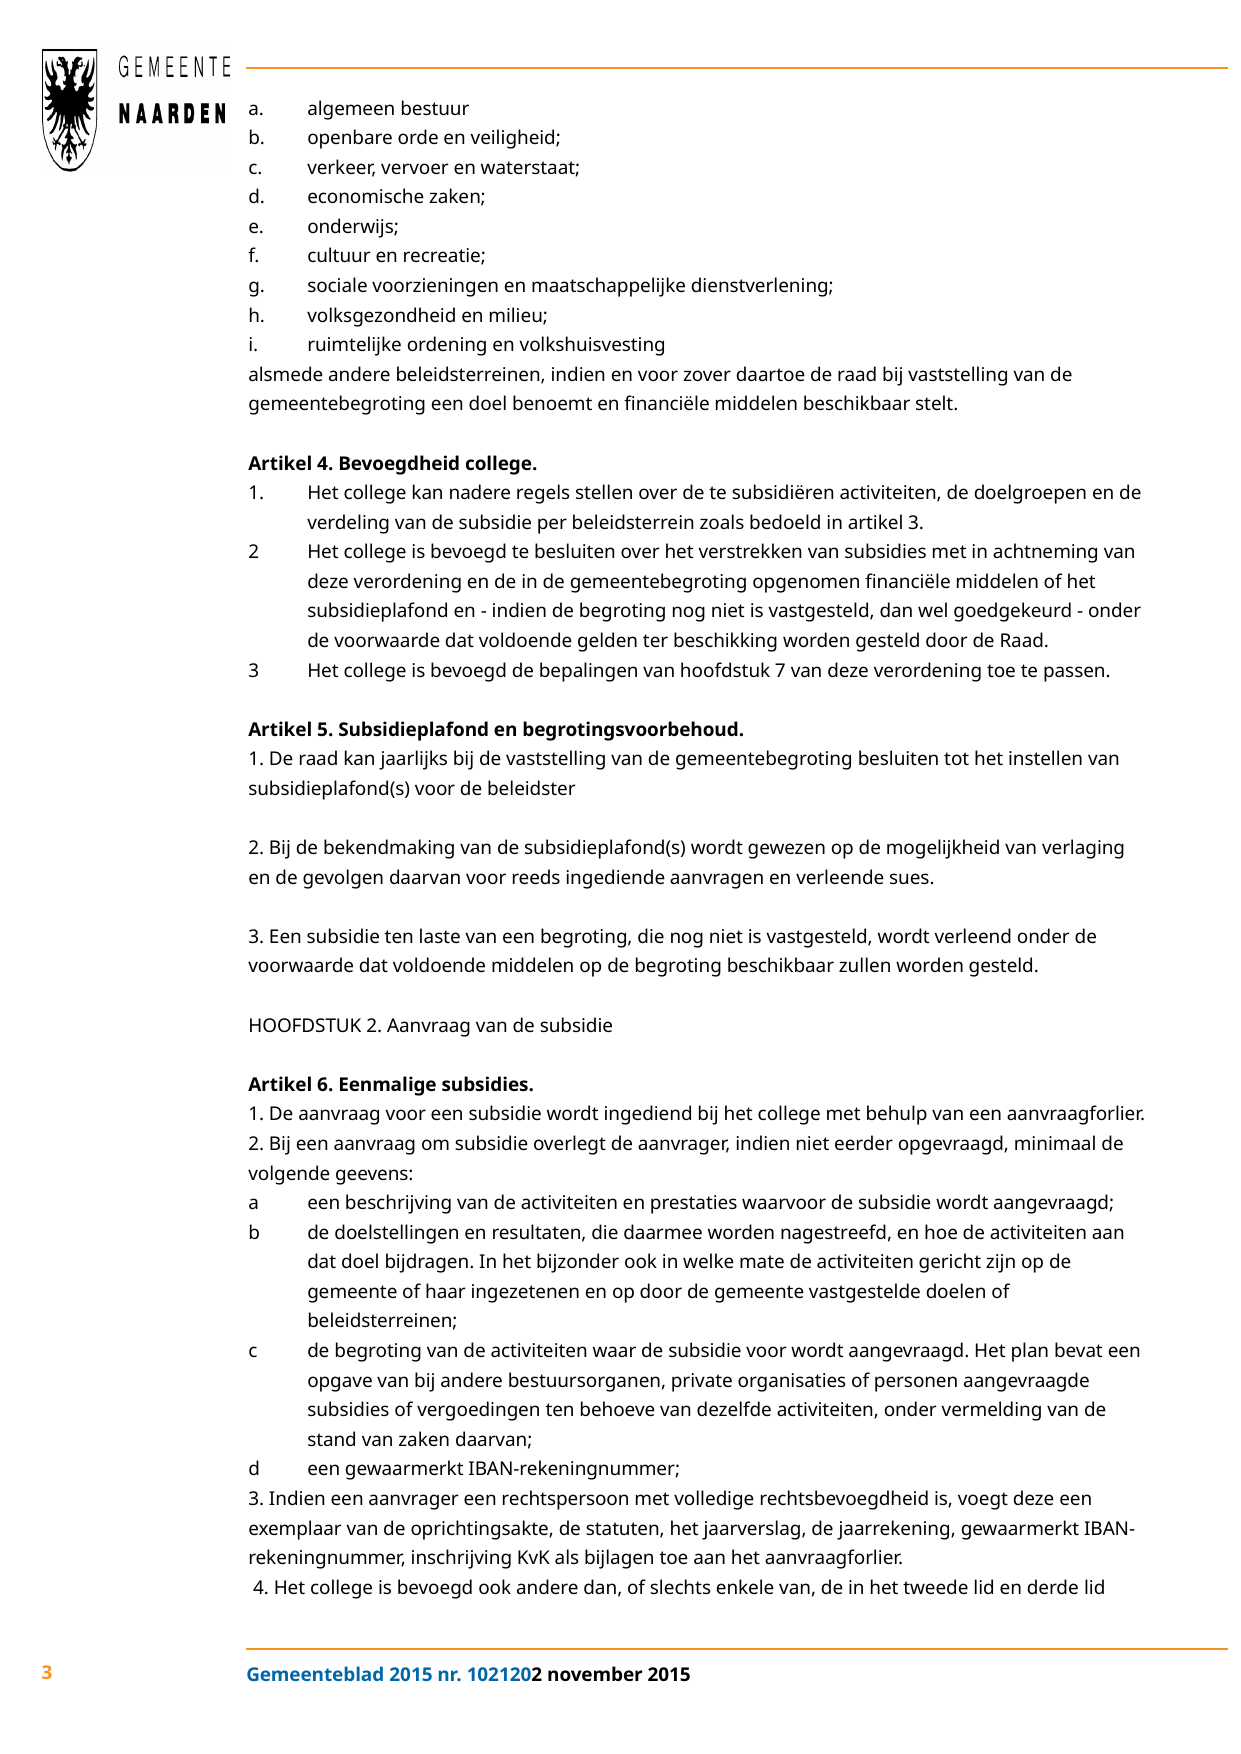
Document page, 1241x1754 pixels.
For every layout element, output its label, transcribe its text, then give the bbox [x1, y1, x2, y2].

text 3. Indien een aanvrager een rechtspersoon met volledige rechtsbevoegdheid is, voegt deze een exemplaar van de oprichtingsakte, de statuten, het jaarverslag, de jaarrekening, gewaarmerkt IBAN-rekeningnummer, inschrijving KvK als bijlagen toe aan het aanvraagforlier. [248, 1485, 1152, 1570]
list Het college kan nadere regels stellen over de te subsidiëren activiteiten, de doelgroepen en de verdeling van de subsidie per beleidsterrein zoals bedoeld in artikel 3. [248, 479, 1152, 535]
list de begroting van de activiteiten waar de subsidie voor wordt aangevraagd. Het plan bevat een opgave van bij andere bestuursorganen, private organisaties of personen aangevraagde subsidies of vergoedingen ten behoeve van dezelfde activiteiten, onder vermelding van de stand van zaken daarvan; [248, 1337, 1152, 1452]
list een beschrijving van de activiteiten en prestaties waarvoor de subsidie wordt aangevraagd; [248, 1189, 1152, 1215]
list de doelstellingen en resultaten, die daarmee worden nagestreefd, en hoe de activiteiten aan dat doel bijdragen. In het bijzonder ook in welke mate de activiteiten gericht zijn op de gemeente of haar ingezetenen en op door de gemeente vastgestelde doelen of beleidsterreinen; [248, 1219, 1152, 1333]
text 2. Bij een aanvraag om subsidie overlegt de aanvrager, indien niet eerder opgevraagd, minimaal de volgende geevens: [248, 1130, 1152, 1186]
text Artikel 6. Eenmalige subsidies. [248, 1071, 1152, 1097]
list Het college is bevoegd de bepalingen van hoofdstuk 7 van deze verordening toe te passen. [248, 657, 1152, 683]
list openbare orde en veiligheid; [248, 124, 1152, 150]
text 1. De raad kan jaarlijks bij de vaststelling van de gemeentebegroting besluiten tot het instellen van subsidieplafond(s) voor de beleidster [248, 746, 1152, 801]
text alsmede andere beleidsterreinen, indien en voor zover daartoe de raad bij vaststelling van de gemeentebegroting een doel benoemt en financiële middelen beschikbaar stelt. [248, 361, 1152, 416]
list ruimtelijke ordening en volkshuisvesting [248, 331, 1152, 357]
text 1. De aanvraag voor een subsidie wordt ingediend bij het college met behulp van een aanvraagforlier. [248, 1101, 1152, 1126]
list sociale voorzieningen en maatschappelijke dienstverlening; [248, 272, 1152, 298]
text Artikel 4. Bevoegdheid college. [248, 450, 1152, 476]
list volksgezondheid en milieu; [248, 302, 1152, 328]
picture [41, 47, 231, 172]
list onderwijs; [248, 213, 1152, 239]
text HOOFDSTUK 2. Aanvraag van de subsidie [248, 1012, 1152, 1038]
list Het college is bevoegd te besluiten over het verstrekken van subsidies met in achtneming van deze verordening en de in de gemeentebegroting opgenomen financiële middelen of het subsidieplafond en - indien de begroting nog niet is vastgesteld, dan wel goedgekeurd - onder de voorwaarde dat voldoende gelden ter beschikking worden gesteld door de Raad. [248, 538, 1152, 653]
list economische zaken; [248, 183, 1152, 209]
text 2. Bij de bekendmaking van de subsidieplafond(s) wordt gewezen op de mogelijkheid van verlaging en de gevolgen daarvan voor reeds ingediende aanvragen en verleende sues. [248, 834, 1152, 890]
list cultuur en recreatie; [248, 243, 1152, 268]
list algemeen bestuur [248, 95, 1152, 121]
list een gewaarmerkt IBAN-rekeningnummer; [248, 1456, 1152, 1481]
list verkeer, vervoer en waterstaat; [248, 154, 1152, 180]
text 3. Een subsidie ten laste van een begroting, die nog niet is vastgesteld, wordt verleend onder de voorwaarde dat voldoende middelen op de begroting beschikbaar zullen worden gesteld. [248, 923, 1152, 978]
text Artikel 5. Subsidieplafond en begrotingsvoorbehoud. [248, 716, 1152, 742]
text 4. Het college is bevoegd ook andere dan, of slechts enkele van, de in het tweede lid en derde lid [248, 1574, 1152, 1600]
